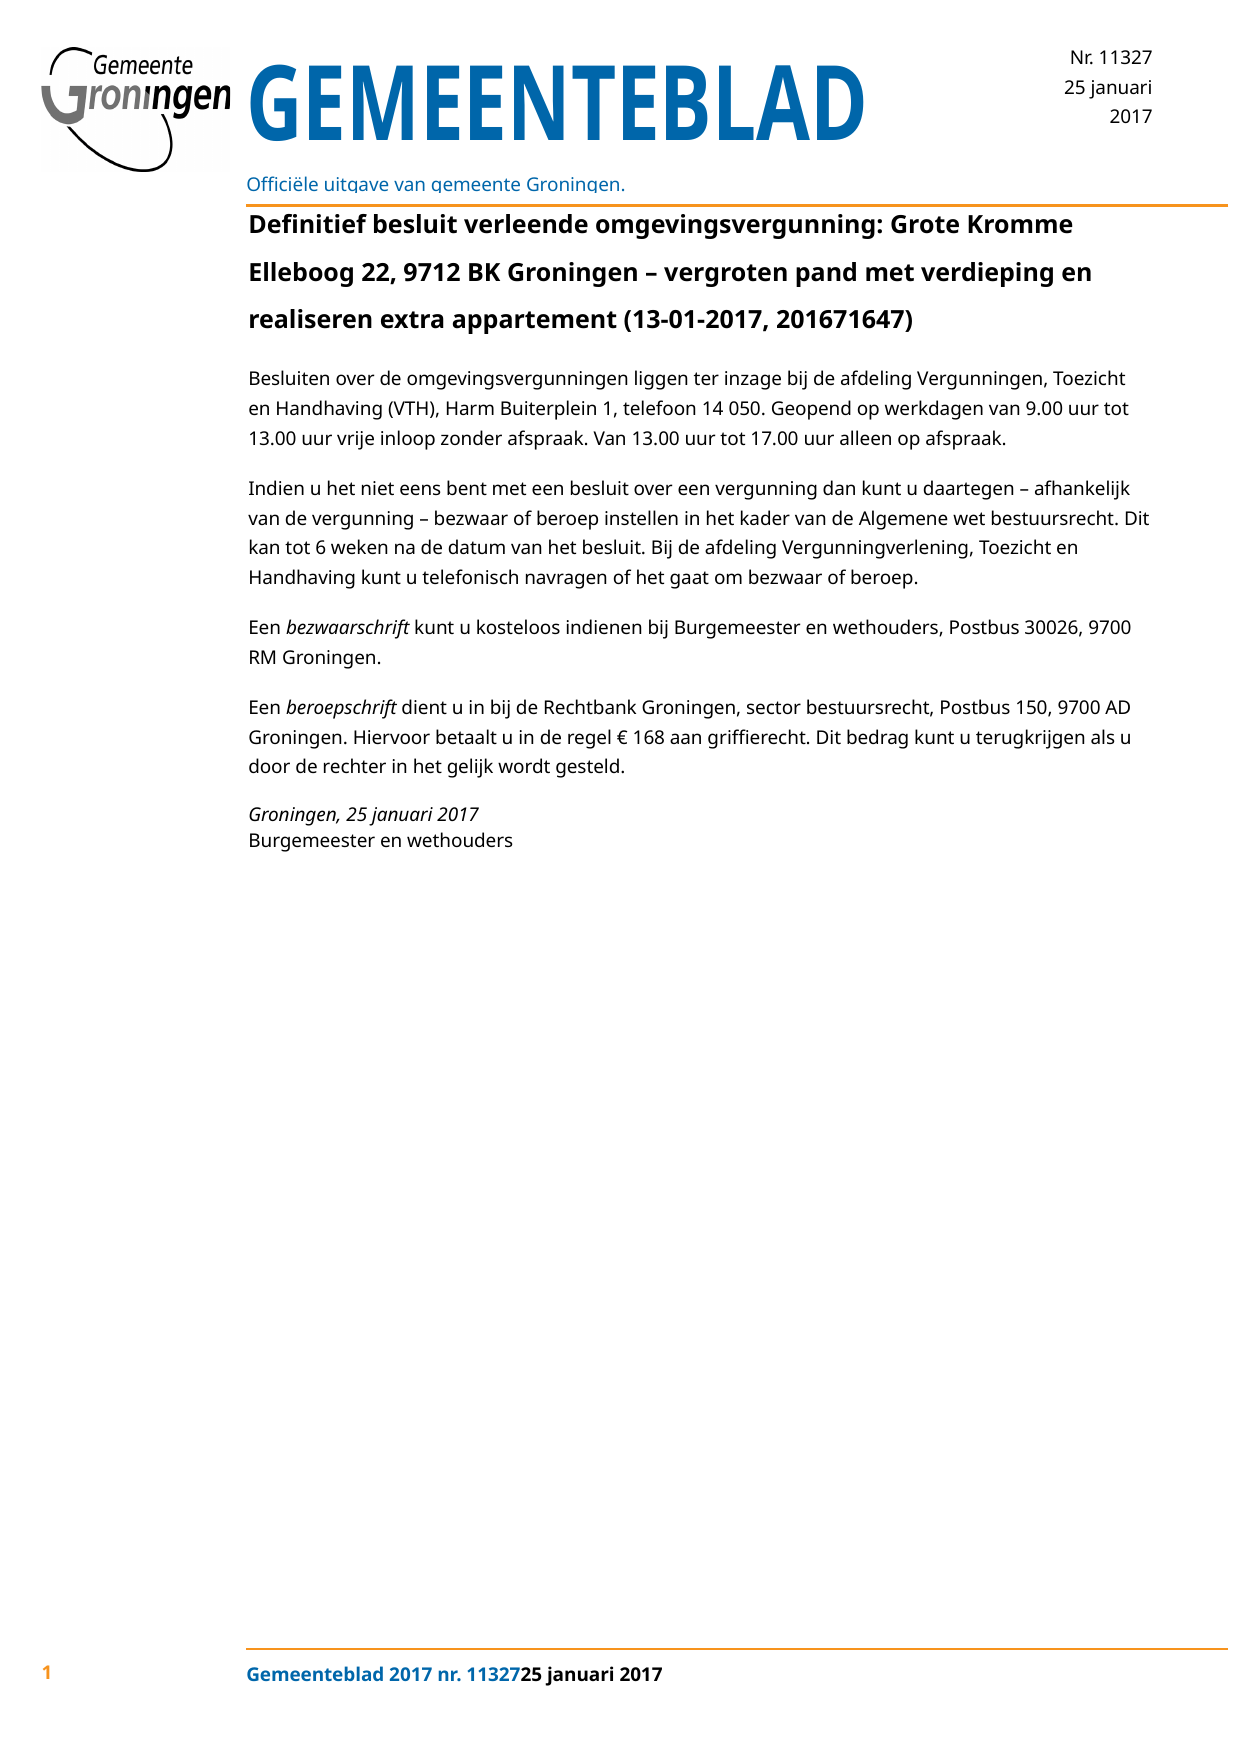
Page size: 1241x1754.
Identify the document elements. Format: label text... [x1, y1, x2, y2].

text Besluiten over de omgevingsvergunningen liggen ter inzage bij de afdeling Vergunningen, Toezicht en Handhaving (VTH), Harm Buiterplein 1, telefoon 14 050. Geopend op werkdagen van 9.00 uur tot 13.00 uur vrije inloop zonder afspraak. Van 13.00 uur tot 17.00 uur alleen op afspraak. [248, 366, 1152, 450]
text Een bezwaarschrift kunt u kosteloos indienen bij Burgemeester en wethouders, Postbus 30026, 9700 RM Groningen. [248, 614, 1152, 669]
text Groningen, 25 januari 2017 [248, 801, 1152, 827]
text Een beroepschrift dient u in bij de Rechtbank Groningen, sector bestuursrecht, Postbus 150, 9700 AD Groningen. Hiervoor betaalt u in de regel € 168 aan griffierecht. Dit bedrag kunt u terugkrijgen als u door de rechter in het gelijk wordt gesteld. [248, 694, 1152, 779]
picture [41, 47, 231, 172]
text Indien u het niet eens bent met een besluit over een vergunning dan kunt u daartegen – afhankelijk van de vergunning – bezwaar of beroep instellen in het kader van de Algemene wet bestuursrecht. Dit kan tot 6 weken na de datum van het besluit. Bij de afdeling Vergunningverlening, Toezicht en Handhaving kunt u telefonisch navragen of het gaat om bezwaar of beroep. [248, 475, 1152, 589]
text Burgemeester en wethouders [248, 827, 1152, 853]
text Definitief besluit verleende omgevingsvergunning: Grote Kromme Elleboog 22, 9712 BK Groningen – vergroten pand met verdieping en realiseren extra appartement (13-01-2017, 201671647) [248, 207, 1152, 336]
